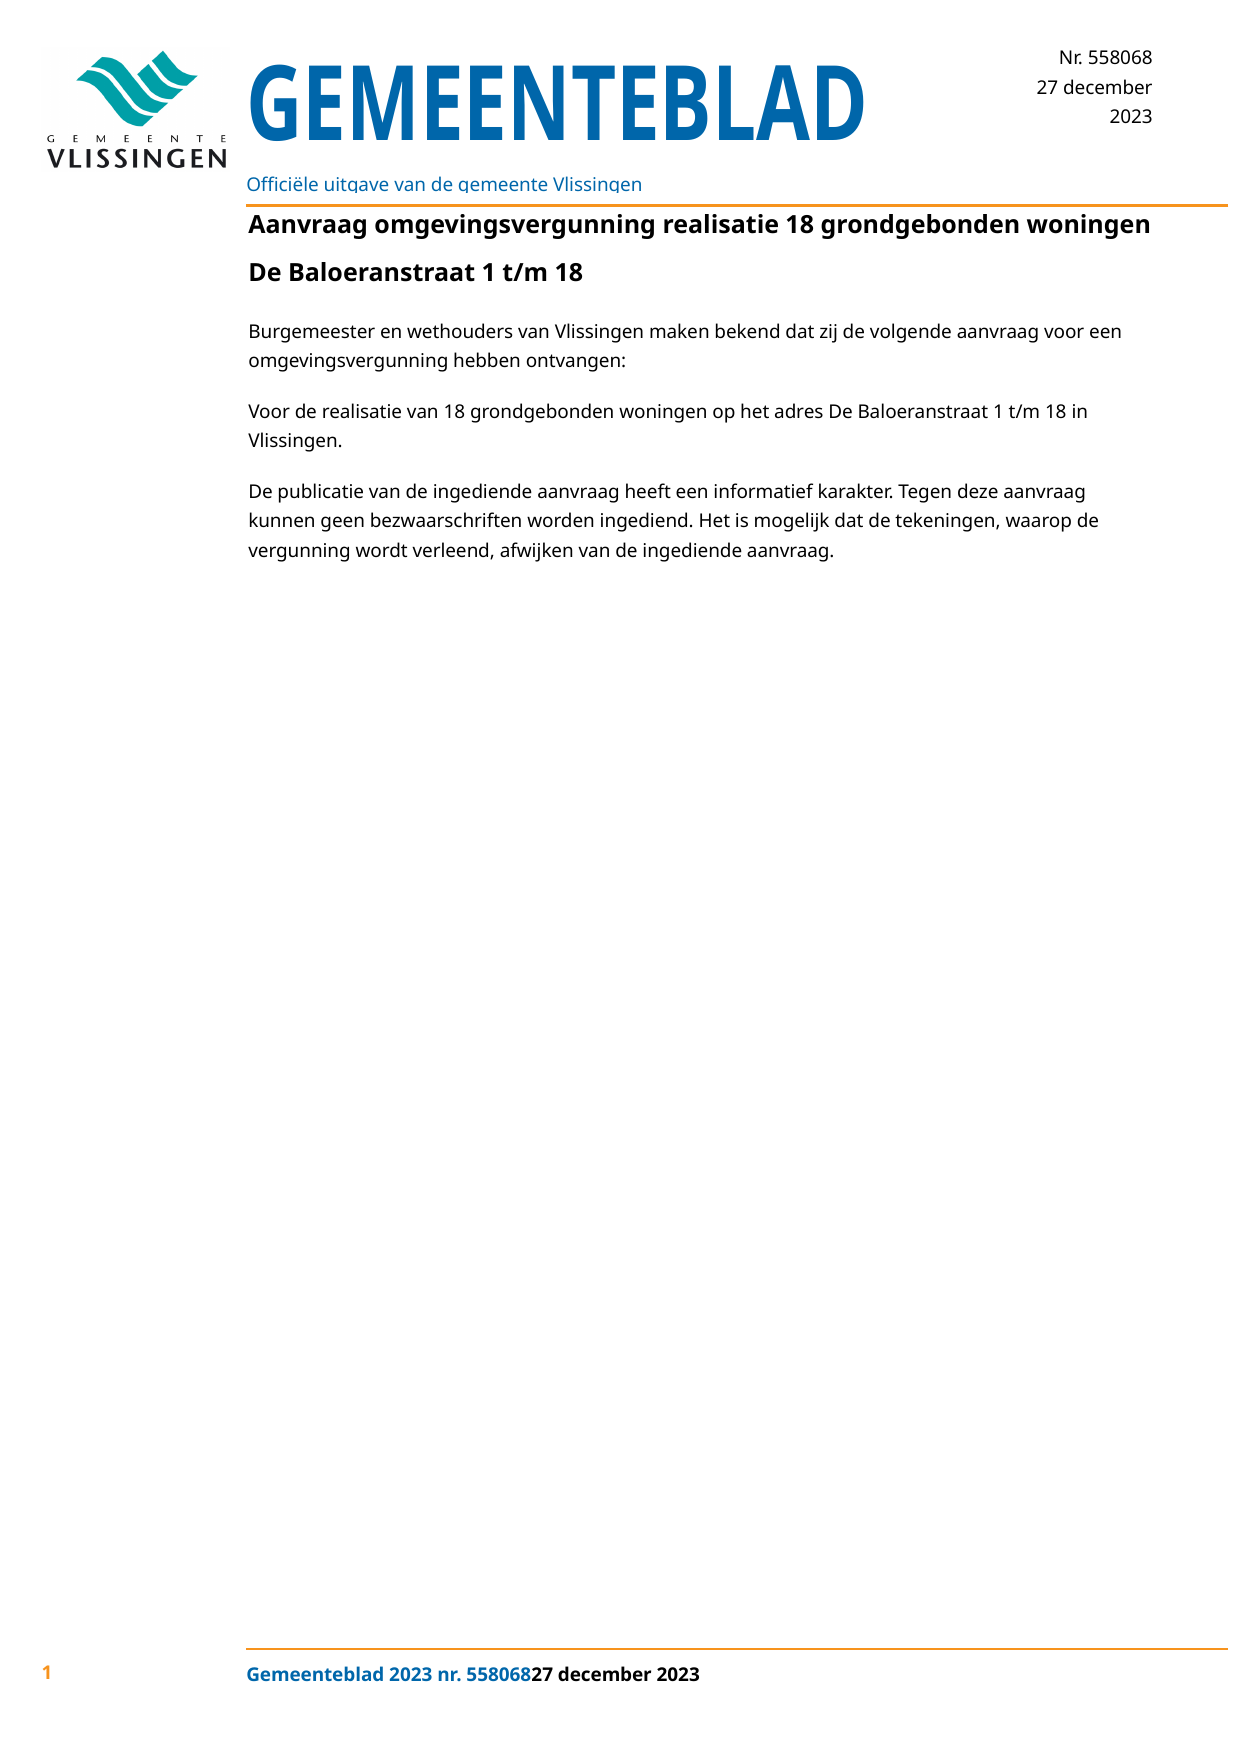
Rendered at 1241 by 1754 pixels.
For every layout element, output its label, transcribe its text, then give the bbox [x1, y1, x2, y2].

text De publicatie van de ingediende aanvraag heeft een informatief karakter. Tegen deze aanvraag kunnen geen bezwaarschriften worden ingediend. Het is mogelijk dat de tekeningen, waarop de vergunning wordt verleend, afwijken van de ingediende aanvraag. [248, 478, 1152, 563]
text Aanvraag omgevingsvergunning realisatie 18 grondgebonden woningen De Baloeranstraat 1 t/m 18 [248, 207, 1152, 288]
picture [41, 47, 231, 172]
text Burgemeester en wethouders van Vlissingen maken bekend dat zij de volgende aanvraag voor een omgevingsvergunning hebben ontvangen: [248, 318, 1152, 373]
text Voor de realisatie van 18 grondgebonden woningen op het adres De Baloeranstraat 1 t/m 18 in Vlissingen. [248, 398, 1152, 453]
